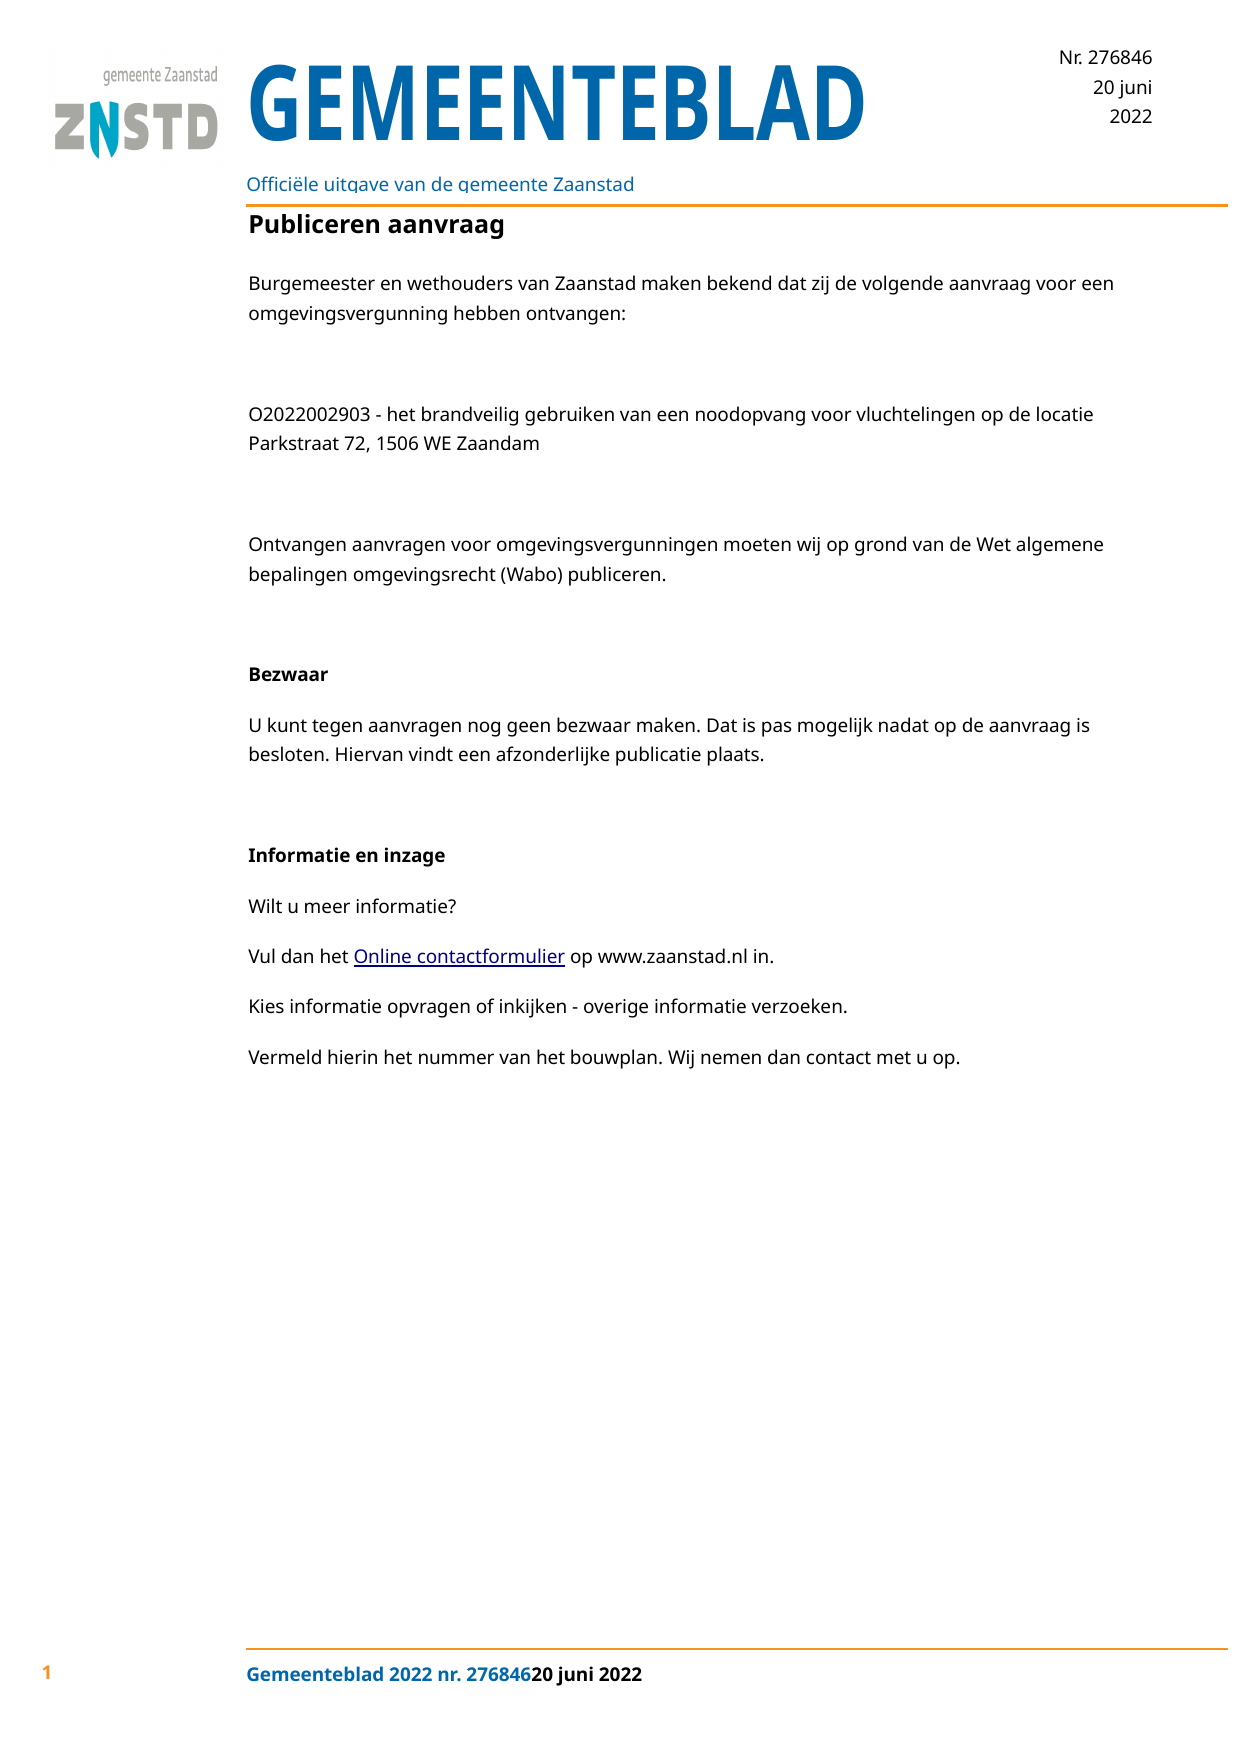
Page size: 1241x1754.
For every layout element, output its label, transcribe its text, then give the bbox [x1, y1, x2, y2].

text Vermeld hierin het nummer van het bouwplan. Wij nemen dan contact met u op. [248, 1044, 1152, 1070]
text Bezwaar [248, 662, 1152, 687]
text O2022002903 - het brandveilig gebruiken van een noodopvang voor vluchtelingen op de locatie Parkstraat 72, 1506 WE Zaandam [248, 401, 1152, 456]
text Vul dan het Online contactformulier op www.zaanstad.nl in. [248, 943, 1152, 969]
text Wilt u meer informatie? [248, 893, 1152, 918]
text Kies informatie opvragen of inkijken - overige informatie verzoeken. [248, 994, 1152, 1019]
text Informatie en inzage [248, 842, 1152, 868]
picture [41, 47, 231, 172]
text U kunt tegen aanvragen nog geen bezwaar maken. Dat is pas mogelijk nadat op de aanvraag is besloten. Hiervan vindt een afzonderlijke publicatie plaats. [248, 712, 1152, 767]
text Burgemeester en wethouders van Zaanstad maken bekend dat zij de volgende aanvraag voor een omgevingsvergunning hebben ontvangen: [248, 270, 1152, 326]
text Ontvangen aanvragen voor omgevingsvergunningen moeten wij op grond van de Wet algemene bepalingen omgevingsrecht (Wabo) publiceren. [248, 531, 1152, 586]
text Publiceren aanvraag [248, 207, 1152, 241]
